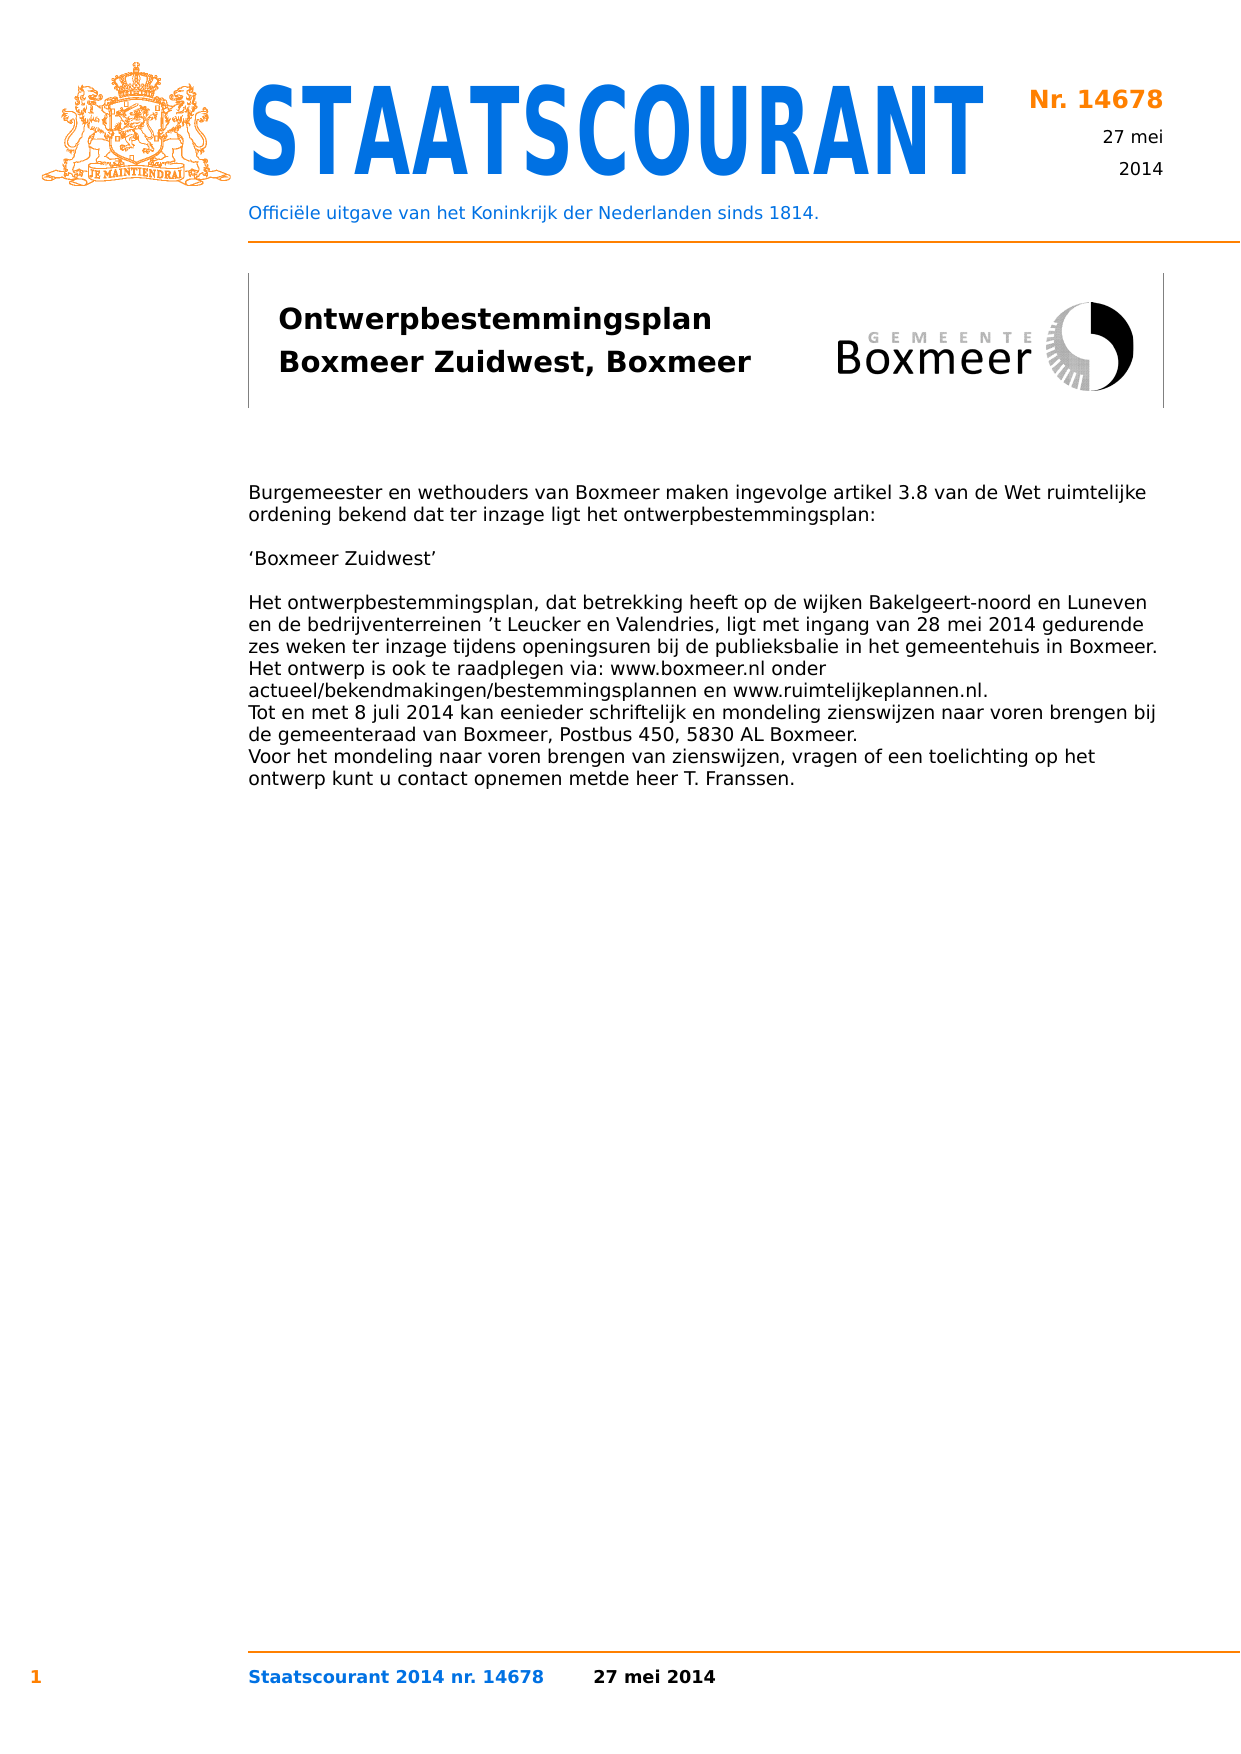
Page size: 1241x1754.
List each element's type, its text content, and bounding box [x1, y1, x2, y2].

table_header STAATSCOURANT [248, 62, 998, 203]
table_cell 2014 [998, 153, 1240, 203]
text Voor het mondeling naar voren brengen van zienswijzen, vragen of een toelichting op het ontwerp kunt u contact opnemen metde heer T. Franssen. [248, 746, 1163, 790]
subtitle Ontwerpbestemmingsplan Boxmeer Zuidwest, Boxmeer [249, 273, 1163, 408]
text ‘Boxmeer Zuidwest’ [248, 548, 1163, 570]
table_header [25, 62, 248, 241]
text Burgemeester en wethouders van Boxmeer maken ingevolge artikel 3.8 van de Wet ruimtelijke ordening bekend dat ter inzage ligt het ontwerpbestemmingsplan: [248, 482, 1163, 526]
text Het ontwerpbestemmingsplan, dat betrekking heeft op de wijken Bakelgeert-noord en Luneven en de bedrijventerreinen ’t Leucker en Valendries, ligt met ingang van 28 mei 2014 gedurende zes weken ter inzage tijdens openingsuren bij de publieksbalie in het gemeentehuis in Boxmeer. Het ontwerp is ook te raadplegen via: www.boxmeer.nl onder actueel/bekendmakingen/bestemmingsplannen en www.ruimtelijkeplannen.nl. [248, 592, 1163, 702]
picture [41, 62, 231, 186]
table_header Nr. 14678 [998, 62, 1240, 121]
table_cell Officiële uitgave van het Koninkrijk der Nederlanden sinds 1814. [248, 203, 1240, 241]
text Tot en met 8 juli 2014 kan eenieder schriftelijk en mondeling zienswijzen naar voren brengen bij de gemeenteraad van Boxmeer, Postbus 450, 5830 AL Boxmeer. [248, 702, 1163, 746]
table_cell 27 mei [998, 121, 1240, 153]
picture [838, 302, 1134, 391]
